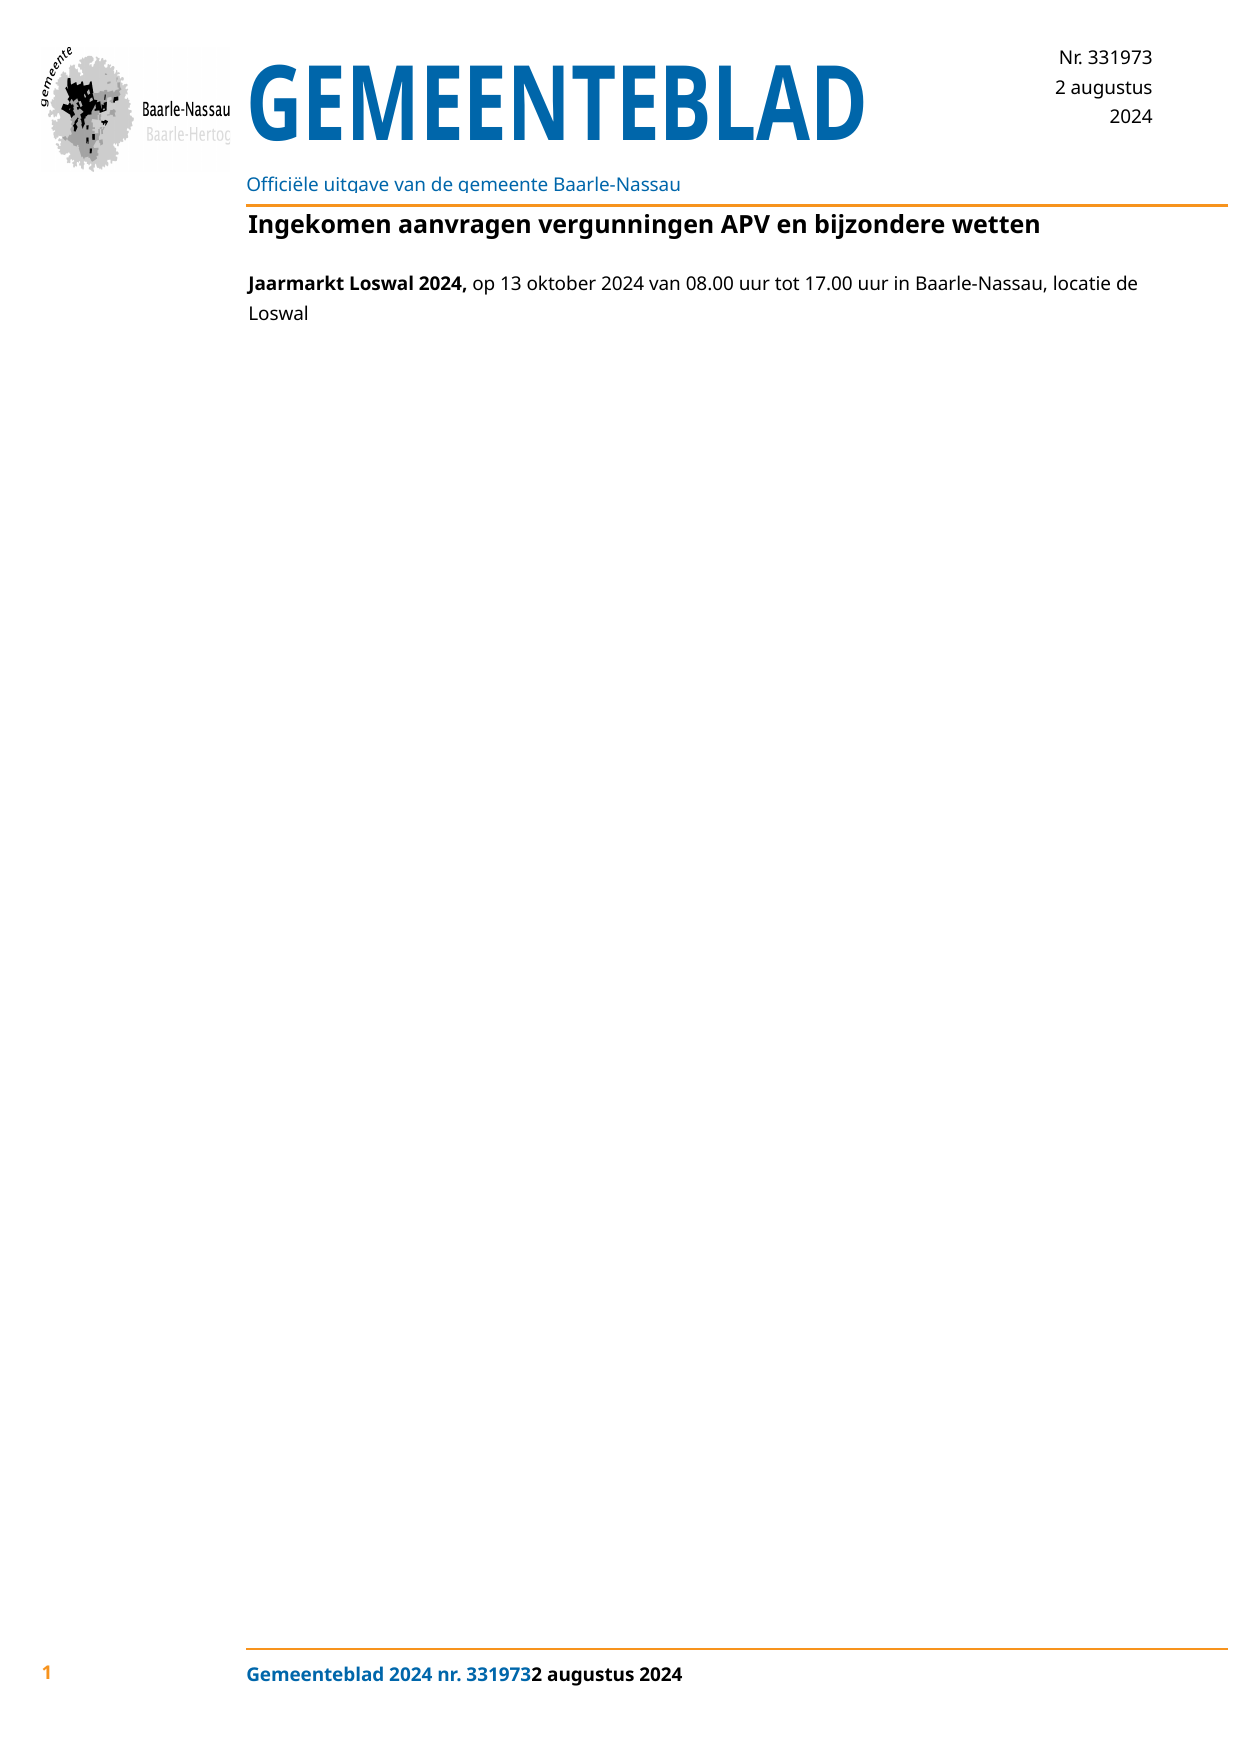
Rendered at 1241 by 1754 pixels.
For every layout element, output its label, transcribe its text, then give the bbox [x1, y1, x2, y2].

text Ingekomen aanvragen vergunningen APV en bijzondere wetten [248, 207, 1152, 241]
picture [41, 47, 231, 172]
text Jaarmarkt Loswal 2024, op 13 oktober 2024 van 08.00 uur tot 17.00 uur in Baarle-Nassau, locatie de Loswal [248, 270, 1152, 326]
